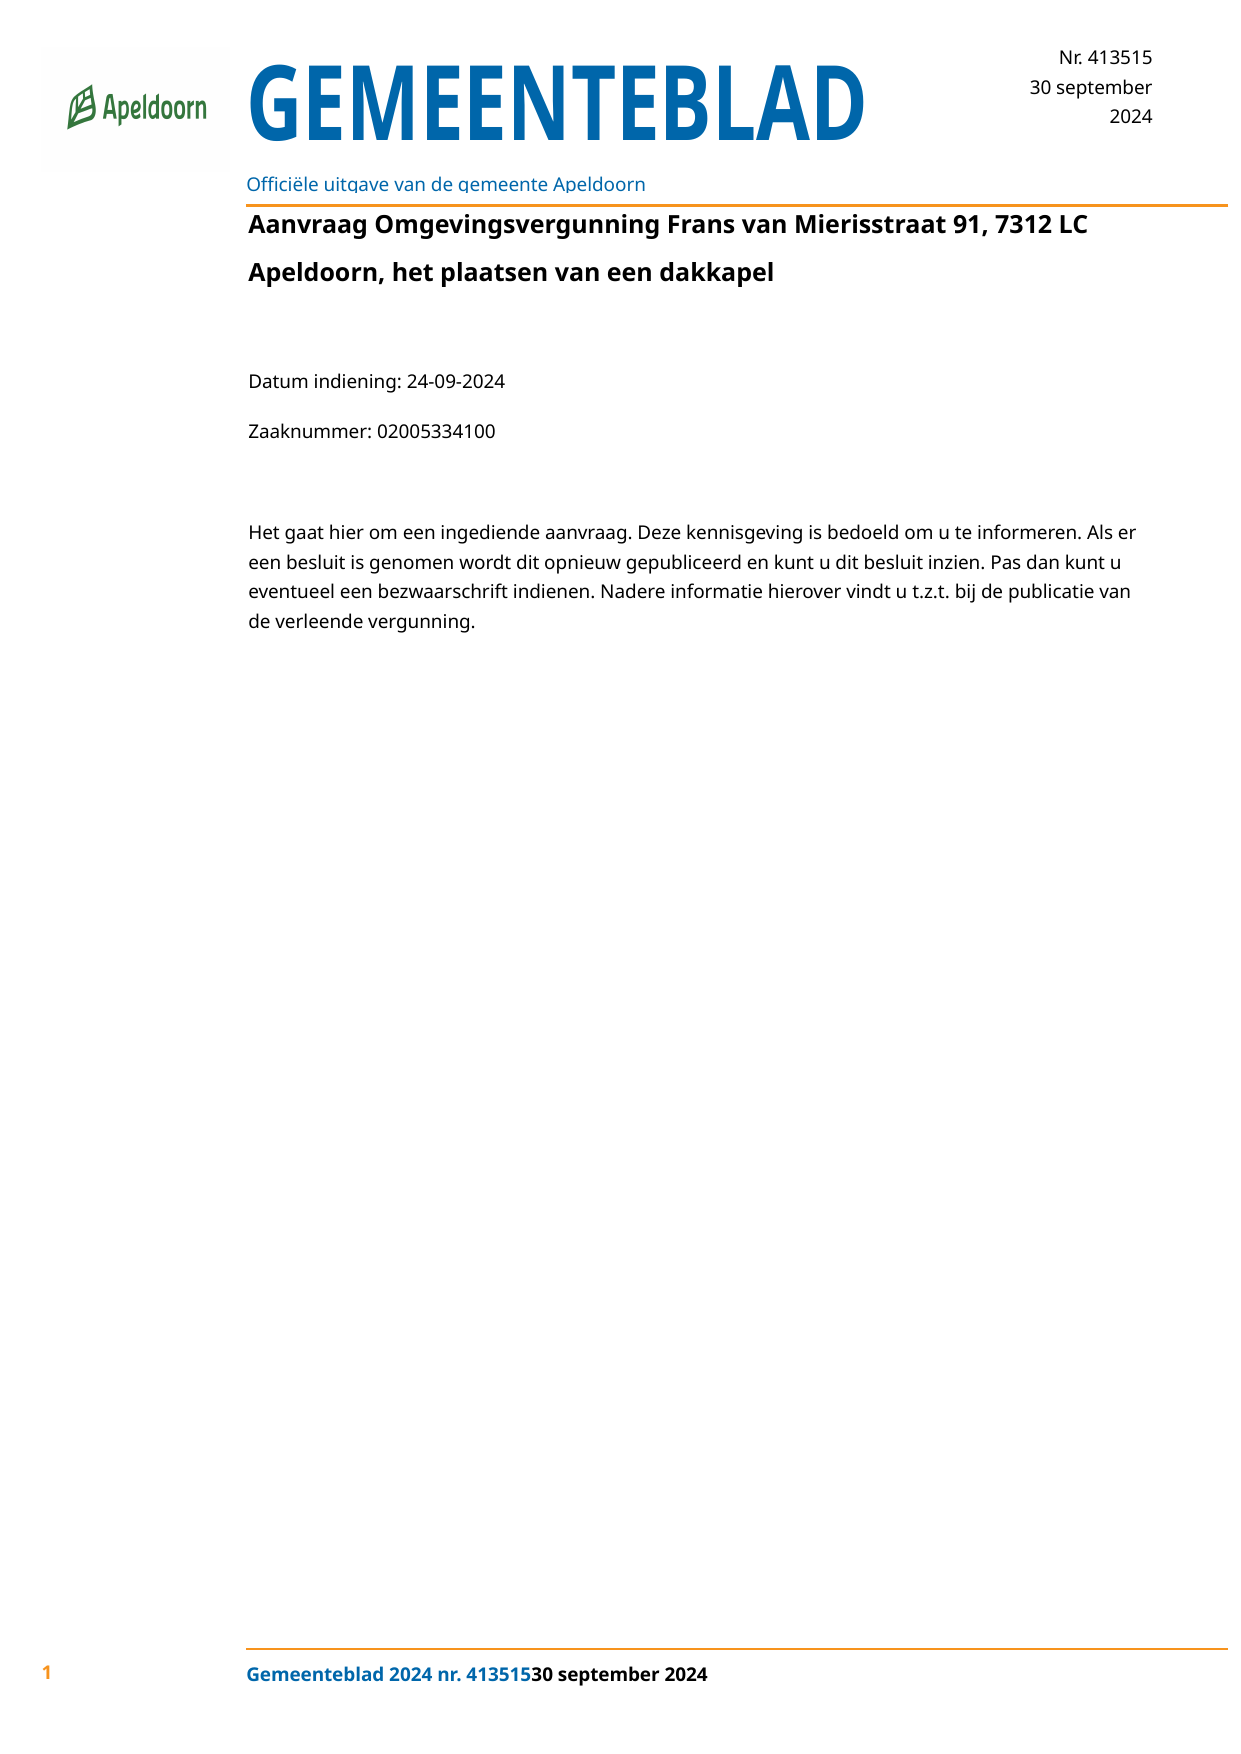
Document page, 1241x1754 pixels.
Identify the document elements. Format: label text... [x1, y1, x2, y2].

text Aanvraag Omgevingsvergunning Frans van Mierisstraat 91, 7312 LC Apeldoorn, het plaatsen van een dakkapel [248, 207, 1152, 288]
text Datum indiening: 24-09-2024 [248, 368, 1152, 394]
picture [41, 47, 231, 172]
text Zaaknummer: 02005334100 [248, 419, 1152, 444]
text Het gaat hier om een ingediende aanvraag. Deze kennisgeving is bedoeld om u te informeren. Als er een besluit is genomen wordt dit opnieuw gepubliceerd en kunt u dit besluit inzien. Pas dan kunt u eventueel een bezwaarschrift indienen. Nadere informatie hierover vindt u t.z.t. bij de publicatie van de verleende vergunning. [248, 519, 1152, 634]
